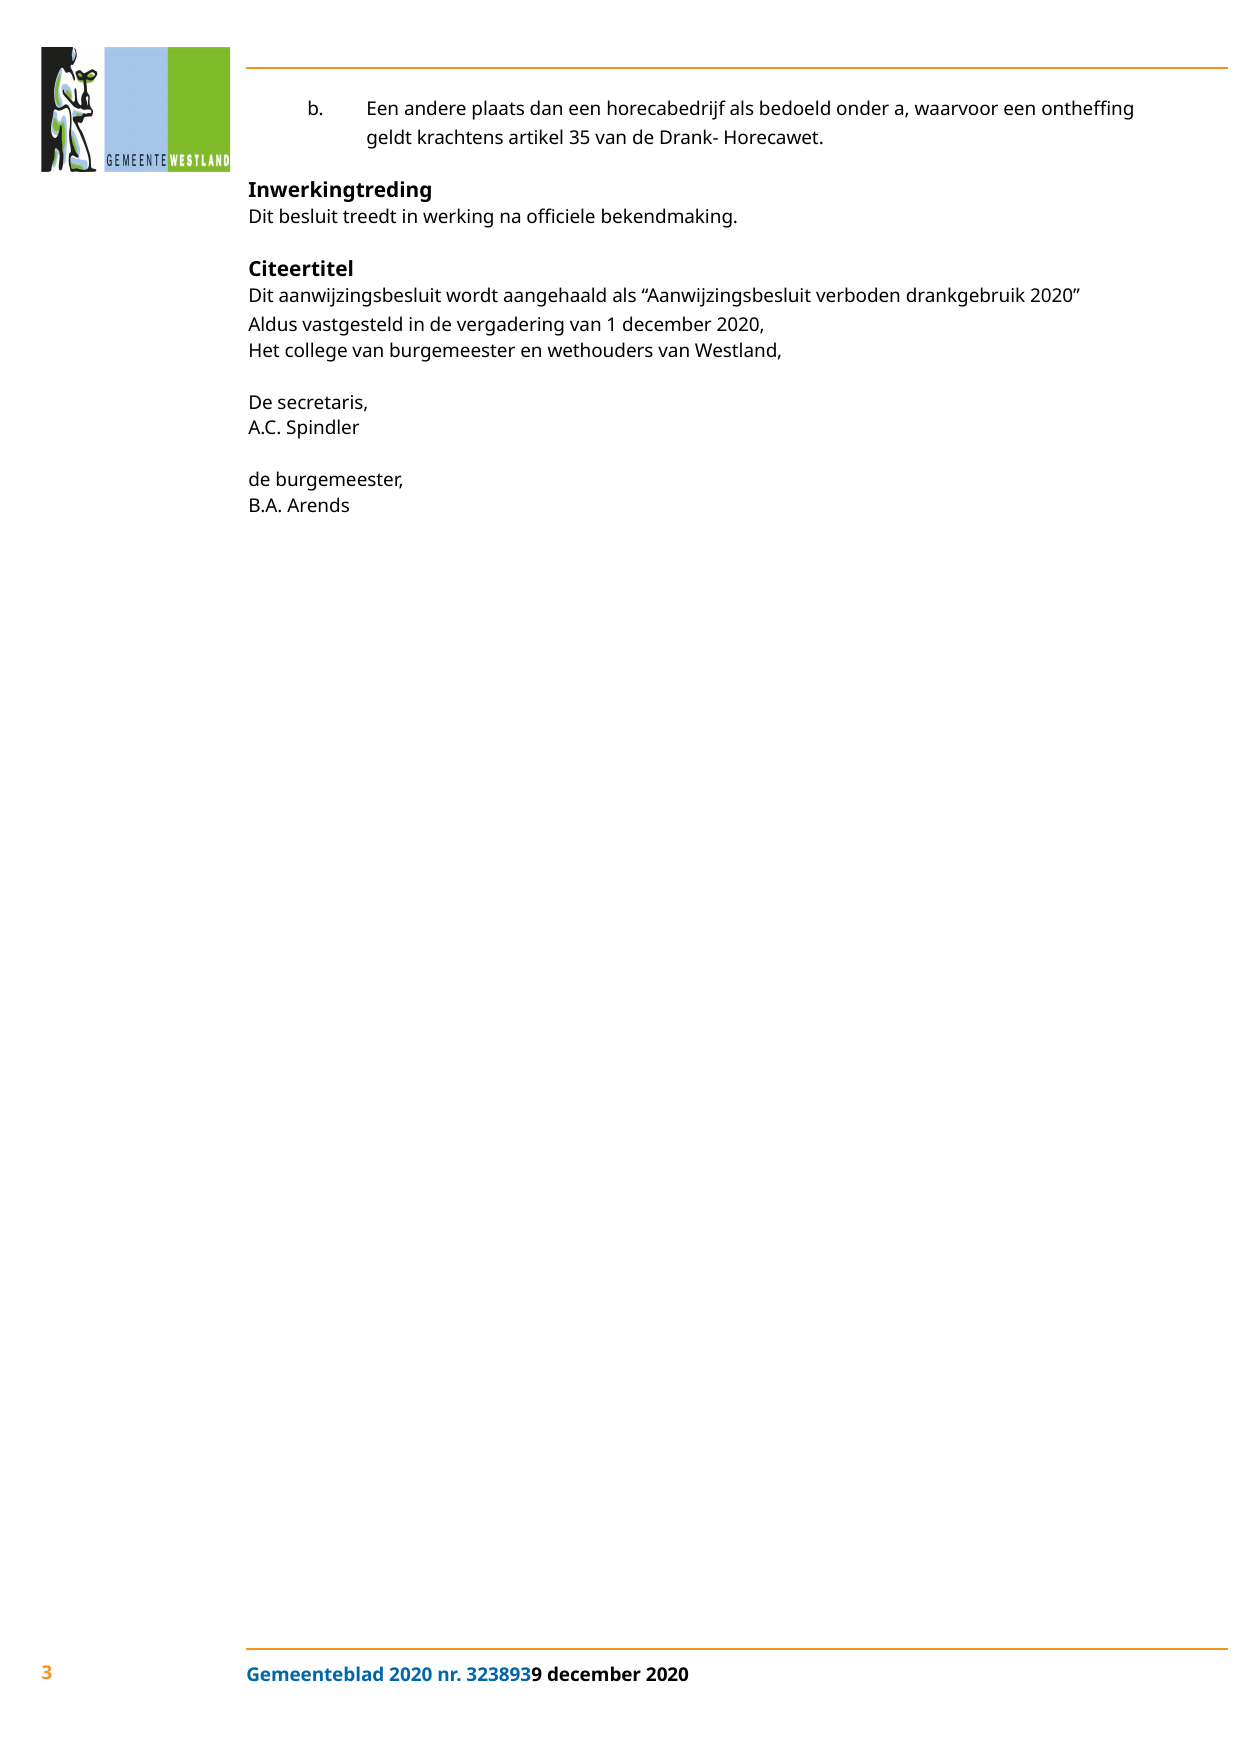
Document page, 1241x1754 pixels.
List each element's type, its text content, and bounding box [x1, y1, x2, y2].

text de burgemeester, [248, 466, 1152, 492]
text De secretaris, [248, 389, 1152, 414]
text Citeertitel [248, 254, 1152, 282]
text Het college van burgemeester en wethouders van Westland, [248, 337, 1152, 363]
text B.A. Arends [248, 492, 1152, 517]
text Dit aanwijzingsbesluit wordt aangehaald als “Aanwijzingsbesluit verboden drankgebruik 2020” [248, 282, 1152, 308]
text Inwerkingtreding [248, 175, 1152, 203]
text Dit besluit treedt in werking na officiele bekendmaking. [248, 203, 1152, 229]
text Aldus vastgesteld in de vergadering van 1 december 2020, [248, 312, 1152, 337]
text A.C. Spindler [248, 414, 1152, 440]
list Een andere plaats dan een horecabedrijf als bedoeld onder a, waarvoor een ontheffing geldt krachtens artikel 35 van de Drank- Horecawet. [307, 95, 1152, 150]
picture [41, 47, 231, 172]
